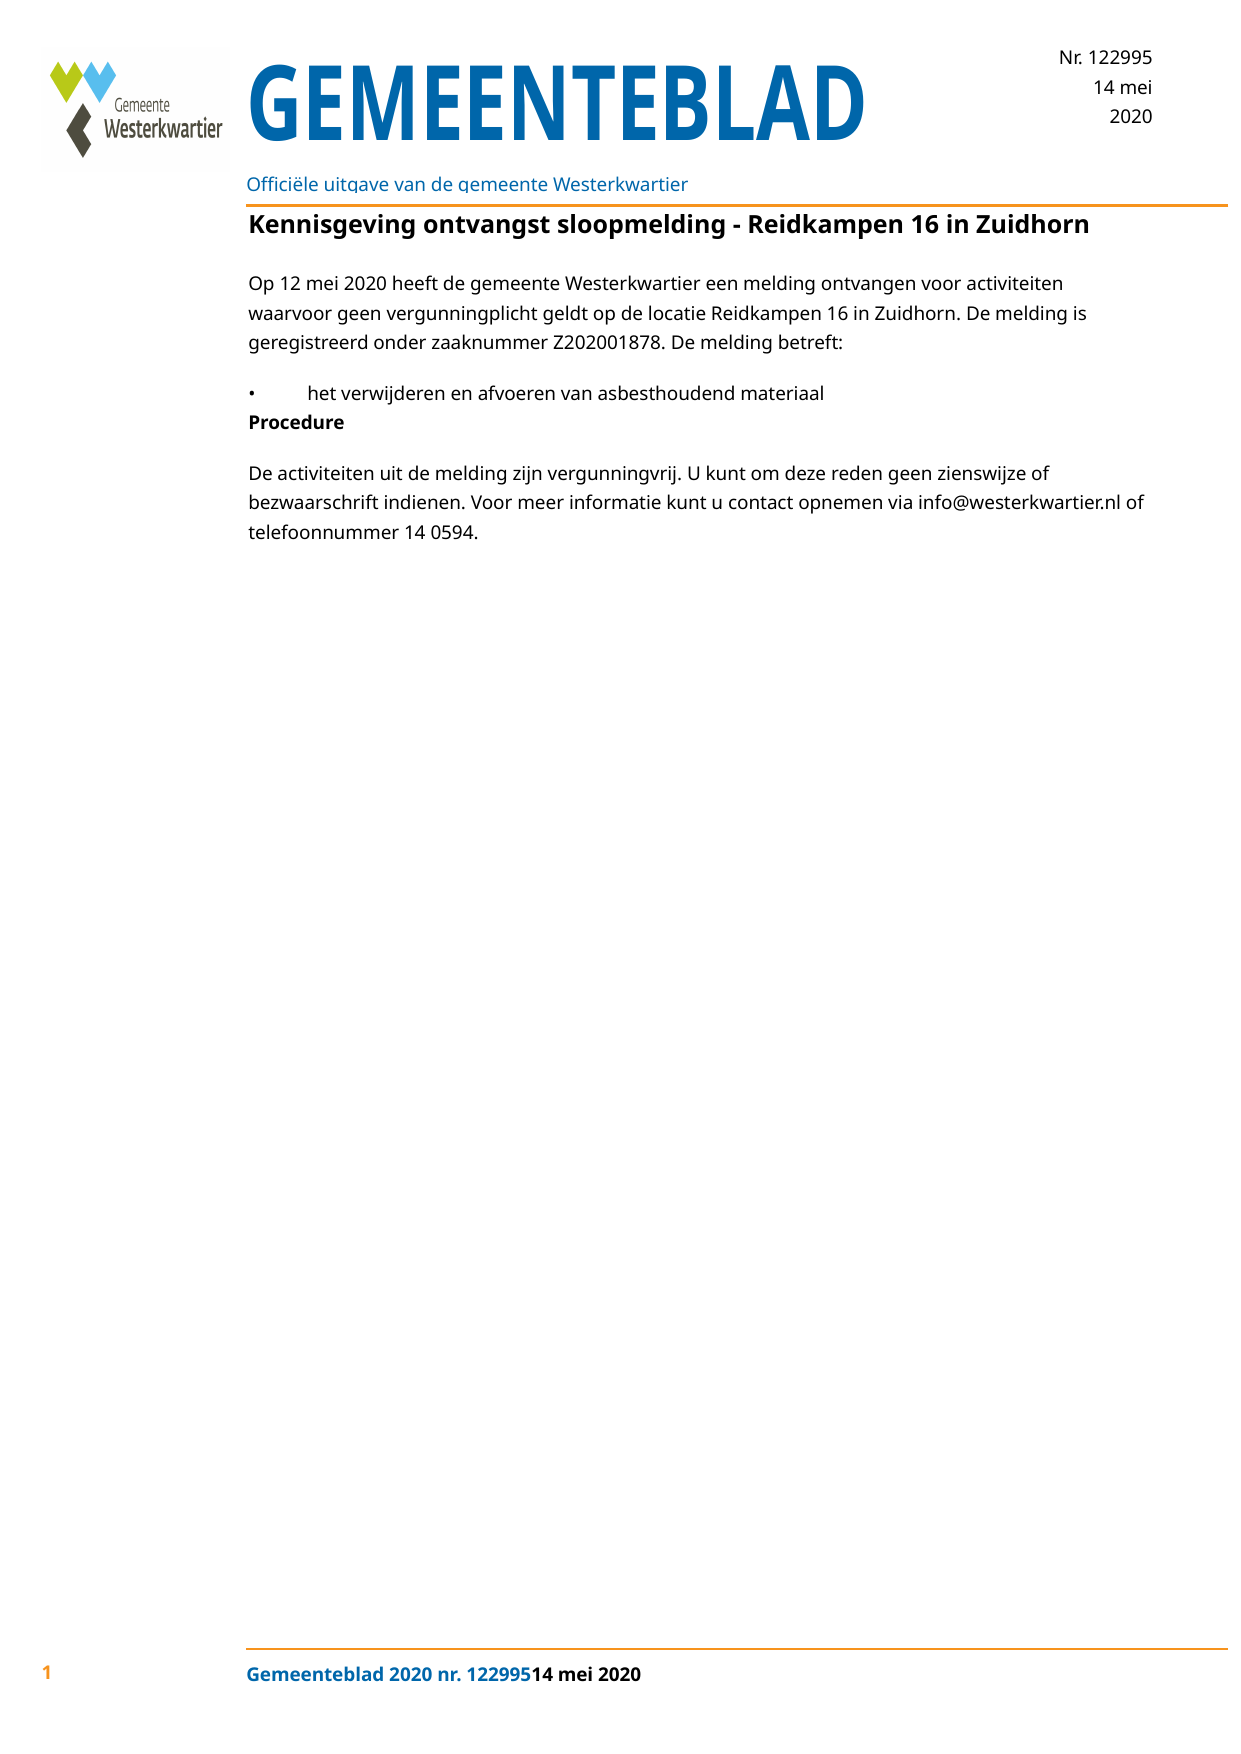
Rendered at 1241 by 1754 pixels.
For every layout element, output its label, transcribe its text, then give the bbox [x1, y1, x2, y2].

text Op 12 mei 2020 heeft de gemeente Westerkwartier een melding ontvangen voor activiteiten waarvoor geen vergunningplicht geldt op de locatie Reidkampen 16 in Zuidhorn. De melding is geregistreerd onder zaaknummer Z202001878. De melding betreft: [248, 270, 1152, 355]
text Procedure [248, 409, 1152, 435]
text De activiteiten uit de melding zijn vergunningvrij. U kunt om deze reden geen zienswijze of bezwaarschrift indienen. Voor meer informatie kunt u contact opnemen via info@westerkwartier.nl of telefoonnummer 14 0594. [248, 460, 1152, 545]
list het verwijderen en afvoeren van asbesthoudend materiaal [248, 380, 1152, 406]
text Kennisgeving ontvangst sloopmelding - Reidkampen 16 in Zuidhorn [248, 207, 1152, 241]
picture [41, 47, 231, 172]
